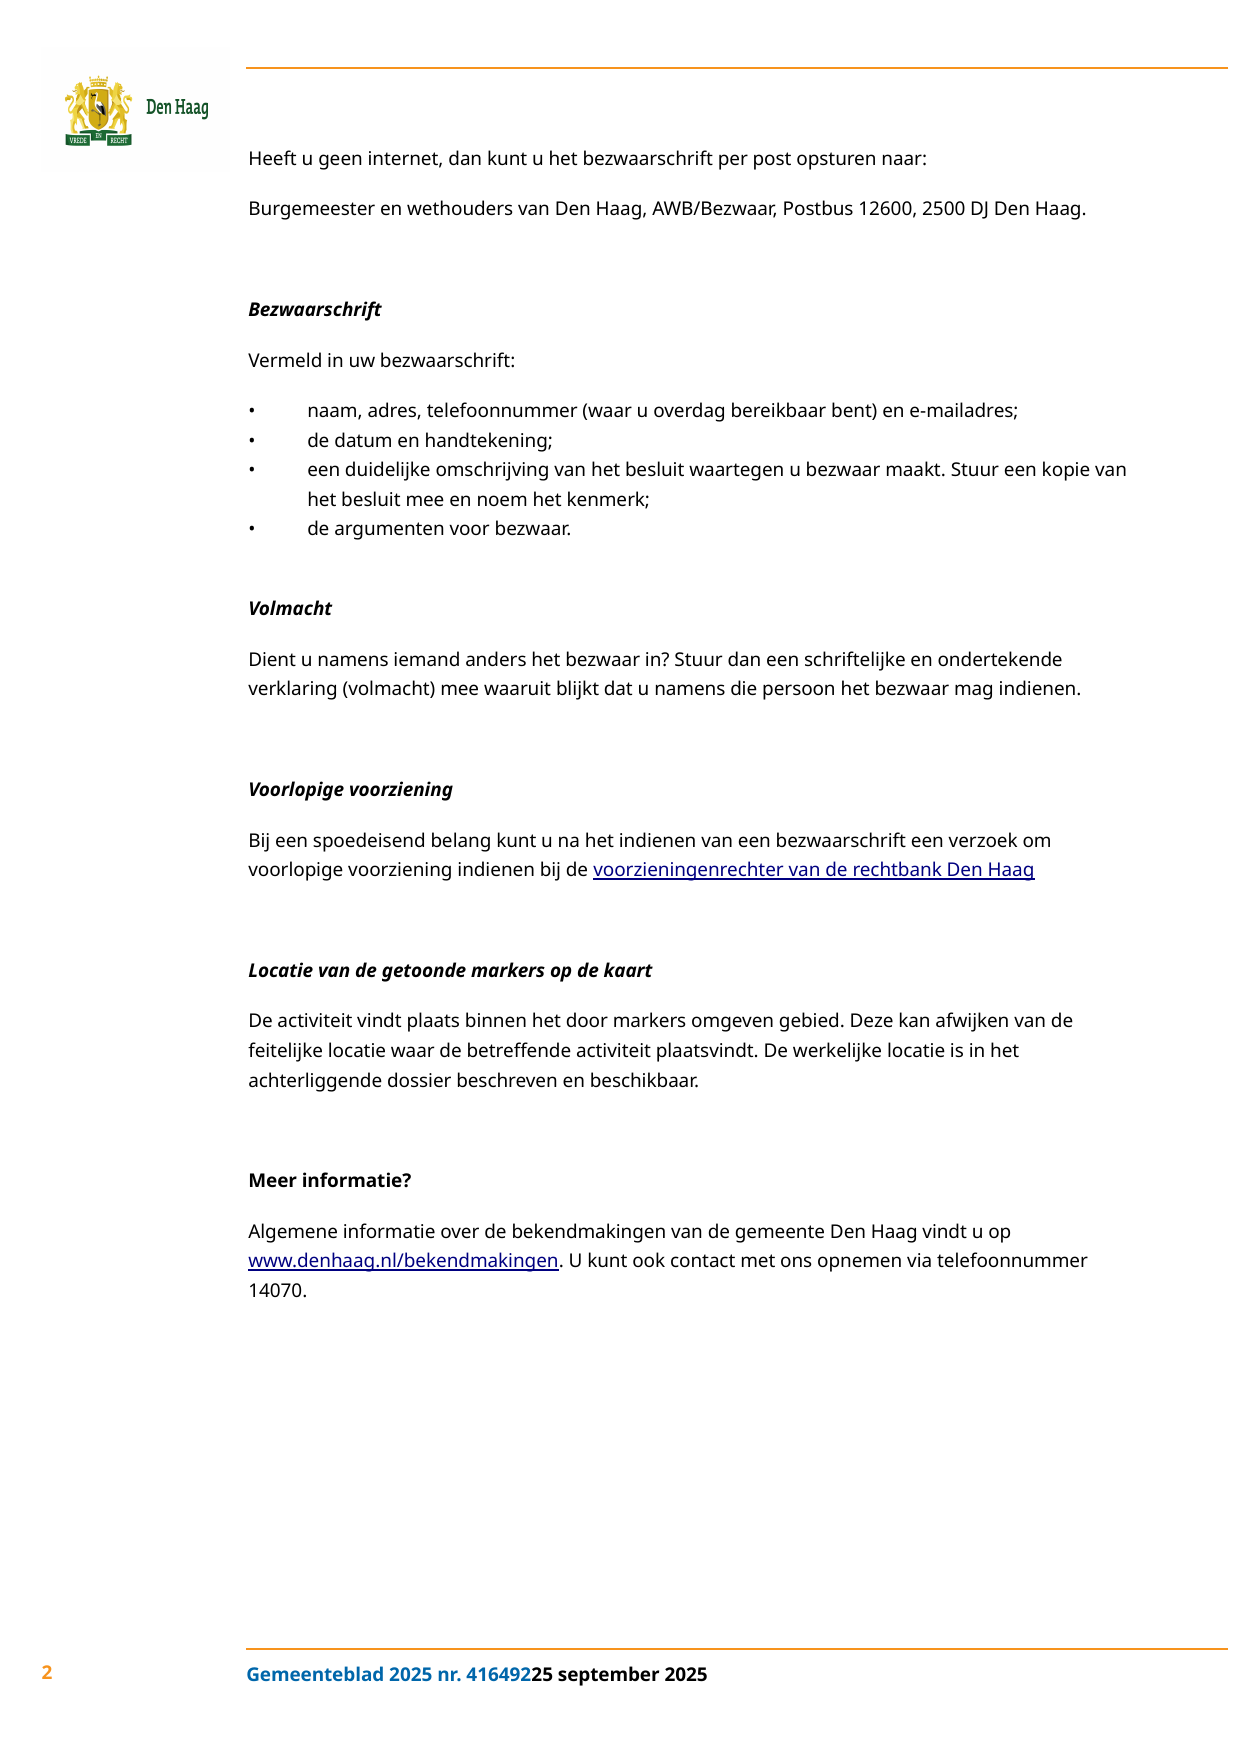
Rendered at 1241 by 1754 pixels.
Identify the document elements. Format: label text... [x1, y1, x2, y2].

text Vermeld in uw bezwaarschrift: [248, 347, 1152, 373]
list de argumenten voor bezwaar. [248, 516, 1152, 541]
list de datum en handtekening; [248, 427, 1152, 453]
text Algemene informatie over de bekendmakingen van de gemeente Den Haag vindt u op www.denhaag.nl/bekendmakingen. U kunt ook contact met ons opnemen via telefoonnummer 14070. [248, 1218, 1152, 1303]
text Bij een spoedeisend belang kunt u na het indienen van een bezwaarschrift een verzoek om voorlopige voorziening indienen bij de voorzieningenrechter van de rechtbank Den Haag [248, 827, 1152, 882]
text Heeft u geen internet, dan kunt u het bezwaarschrift per post opsturen naar: [248, 145, 1152, 171]
text Locatie van de getoonde markers op de kaart [248, 957, 1152, 983]
text Bezwaarschrift [248, 296, 1152, 322]
picture [41, 47, 231, 172]
text Burgemeester en wethouders van Den Haag, AWB/Bezwaar, Postbus 12600, 2500 DJ Den Haag. [248, 196, 1152, 221]
text Meer informatie? [248, 1168, 1152, 1193]
text De activiteit vindt plaats binnen het door markers omgeven gebied. Deze kan afwijken van de feitelijke locatie waar de betreffende activiteit plaatsvindt. De werkelijke locatie is in het achterliggende dossier beschreven en beschikbaar. [248, 1008, 1152, 1093]
text Dient u namens iemand anders het bezwaar in? Stuur dan een schriftelijke en ondertekende verklaring (volmacht) mee waaruit blijkt dat u namens die persoon het bezwaar mag indienen. [248, 646, 1152, 701]
text Voorlopige voorziening [248, 776, 1152, 802]
list naam, adres, telefoonnummer (waar u overdag bereikbaar bent) en e-mailadres; [248, 397, 1152, 423]
text Volmacht [248, 596, 1152, 621]
list een duidelijke omschrijving van het besluit waartegen u bezwaar maakt. Stuur een kopie van het besluit mee en noem het kenmerk; [248, 456, 1152, 512]
